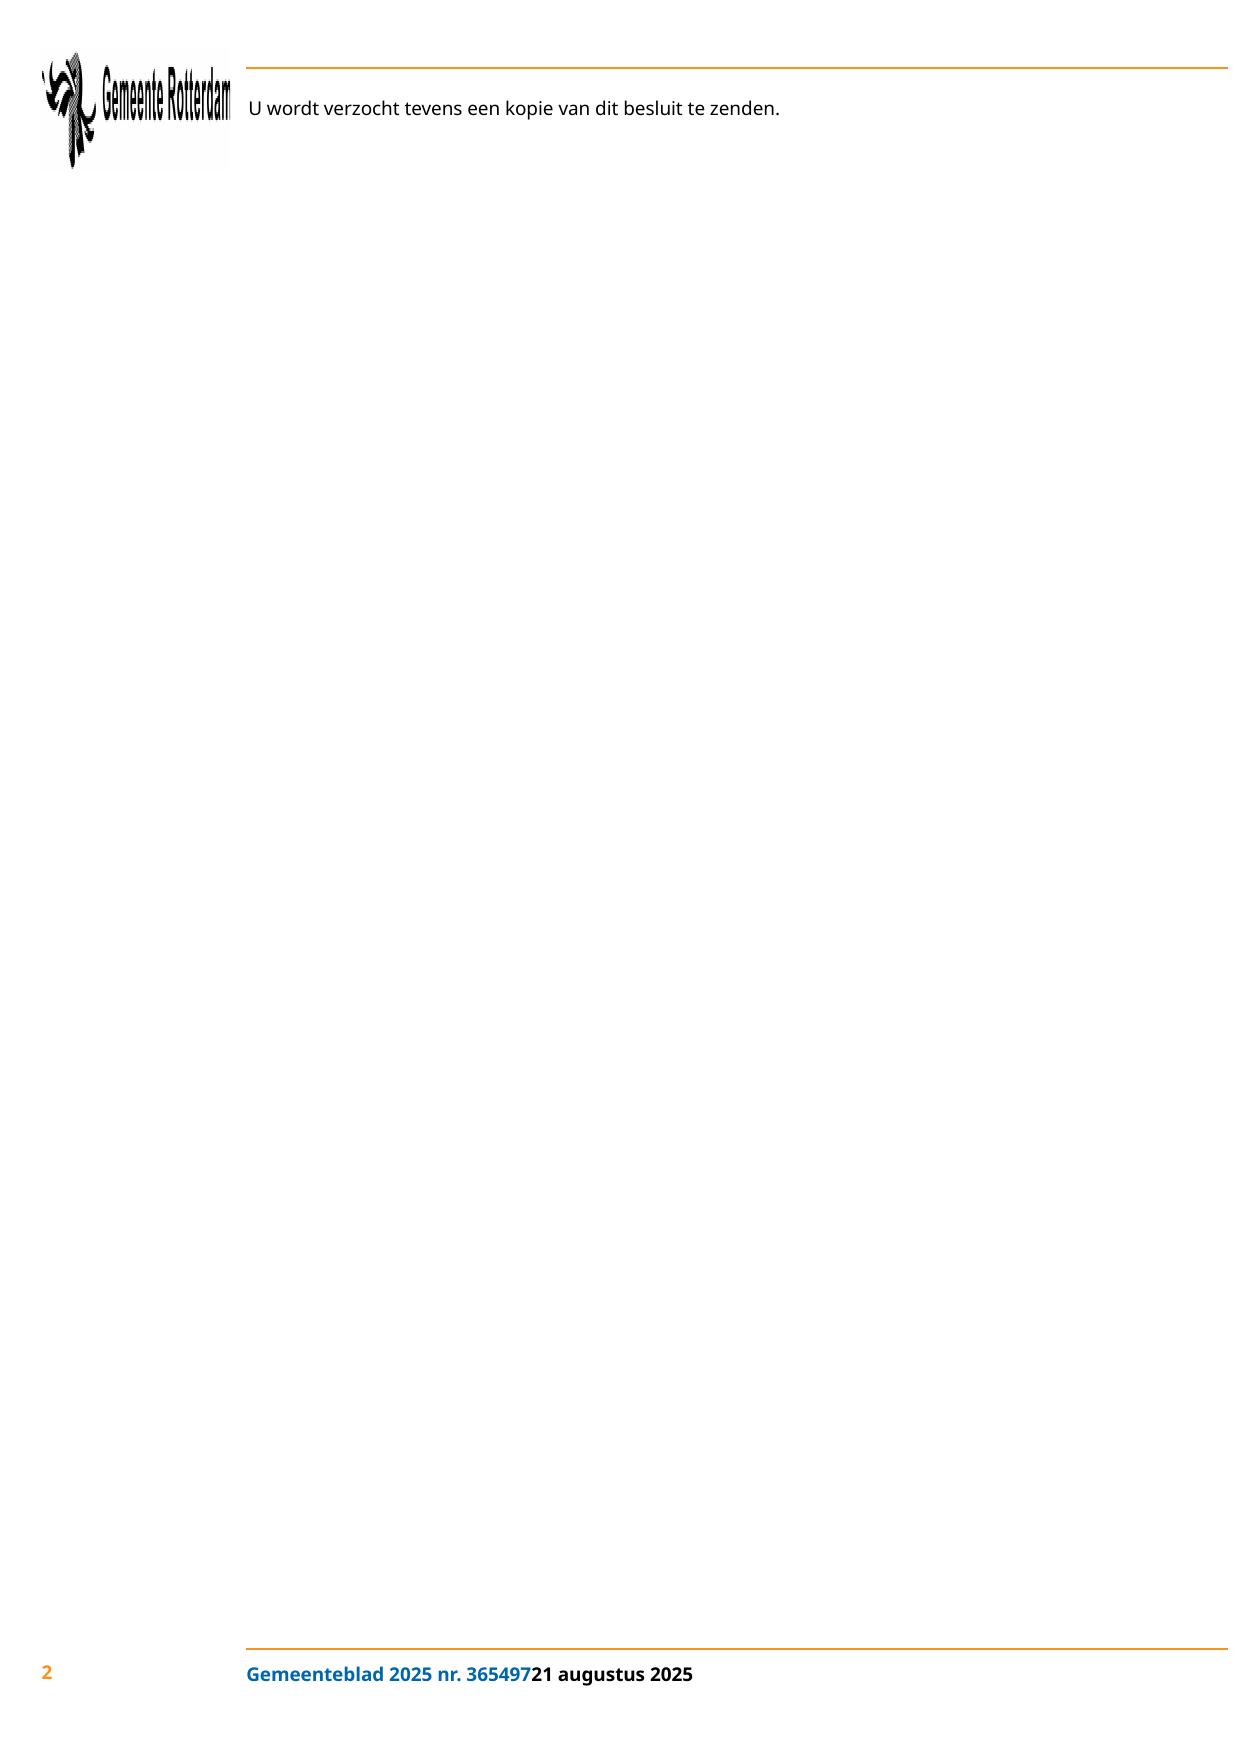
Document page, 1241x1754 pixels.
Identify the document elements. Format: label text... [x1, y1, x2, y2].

picture [41, 47, 231, 172]
text U wordt verzocht tevens een kopie van dit besluit te zenden. [248, 95, 1152, 121]
